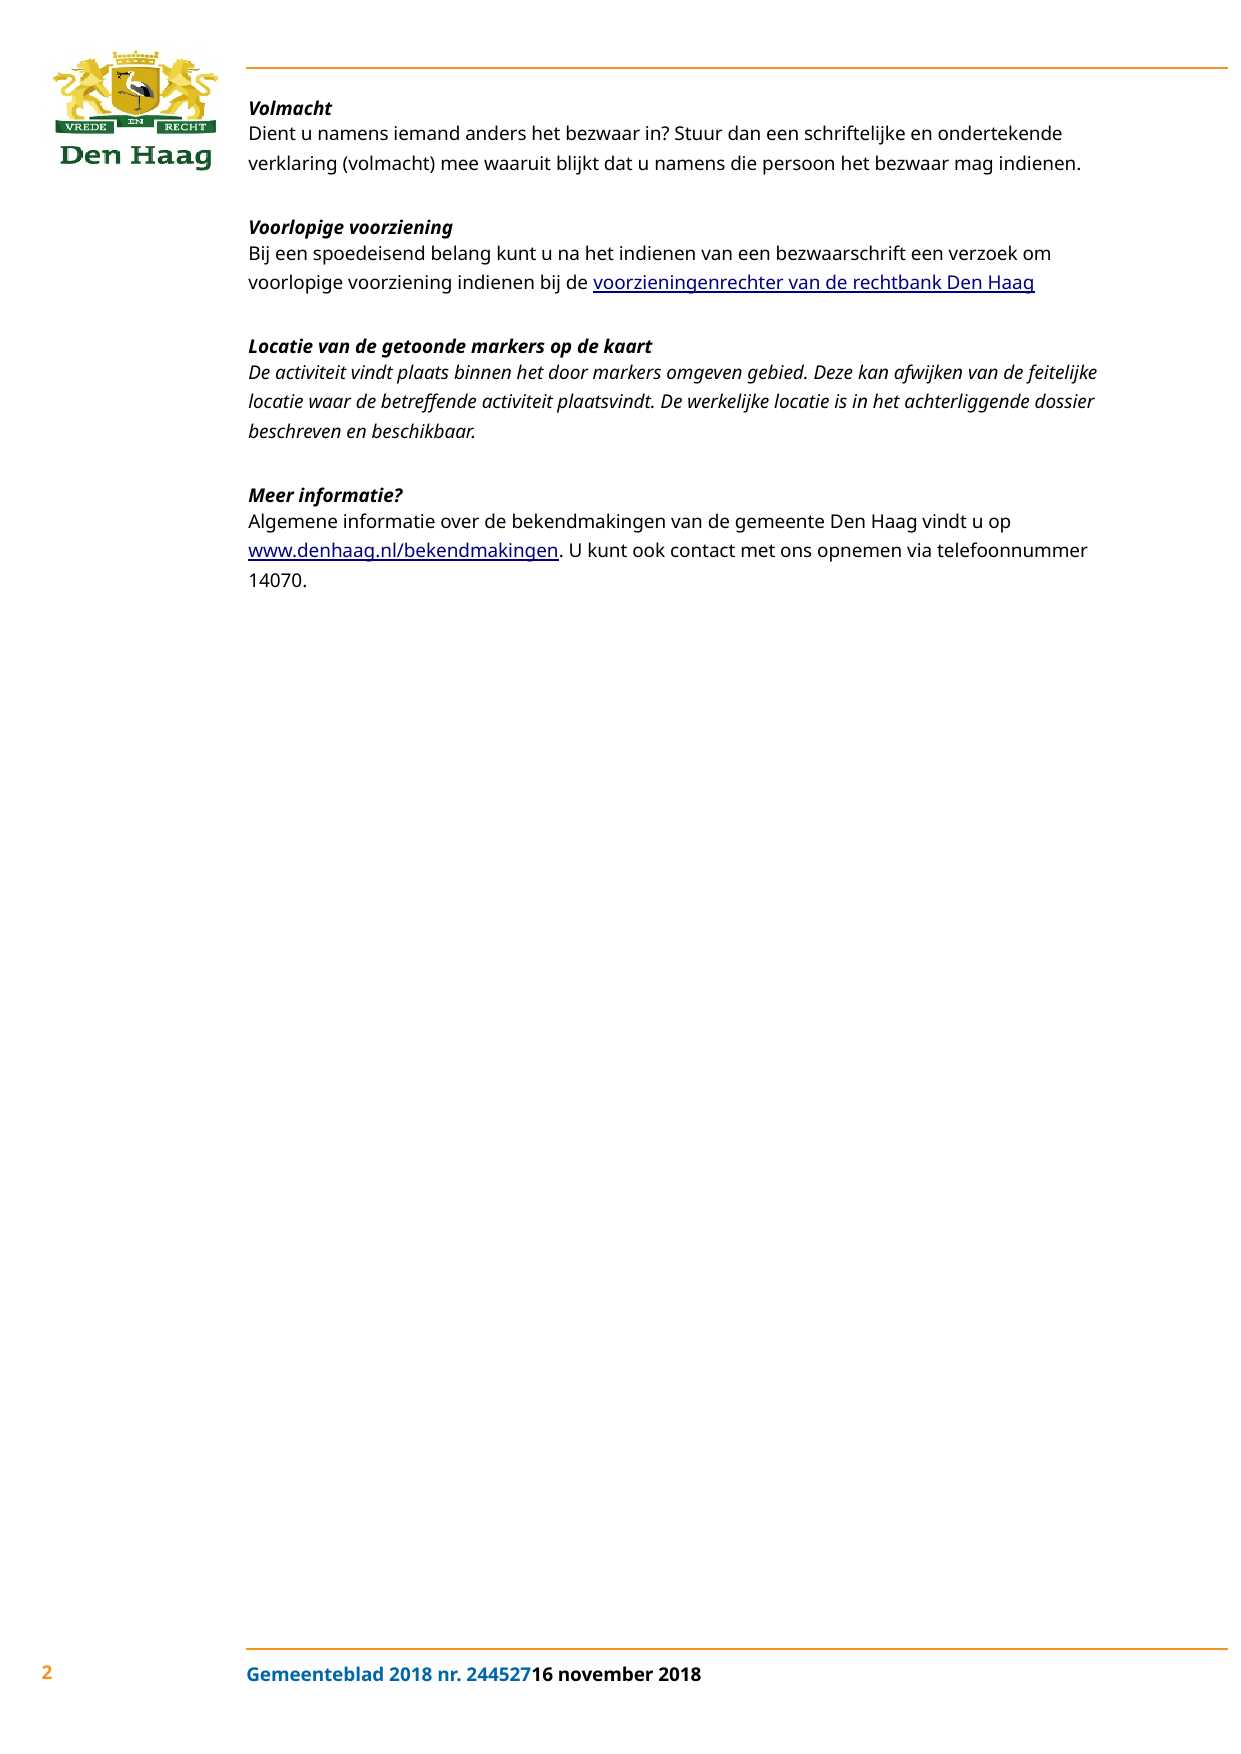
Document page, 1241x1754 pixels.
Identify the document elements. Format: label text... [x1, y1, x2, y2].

picture [41, 47, 231, 172]
text Meer informatie? [248, 482, 1152, 508]
text De activiteit vindt plaats binnen het door markers omgeven gebied. Deze kan afwijken van de feitelijke locatie waar de betreffende activiteit plaatsvindt. De werkelijke locatie is in het achterliggende dossier beschreven en beschikbaar. [248, 359, 1152, 444]
text Algemene informatie over de bekendmakingen van de gemeente Den Haag vindt u op www.denhaag.nl/bekendmakingen. U kunt ook contact met ons opnemen via telefoonnummer 14070. [248, 508, 1152, 593]
text Locatie van de getoonde markers op de kaart [248, 333, 1152, 359]
text Dient u namens iemand anders het bezwaar in? Stuur dan een schriftelijke en ondertekende verklaring (volmacht) mee waaruit blijkt dat u namens die persoon het bezwaar mag indienen. [248, 121, 1152, 176]
text Volmacht [248, 95, 1152, 121]
text Voorlopige voorziening [248, 214, 1152, 240]
text Bij een spoedeisend belang kunt u na het indienen van een bezwaarschrift een verzoek om voorlopige voorziening indienen bij de voorzieningenrechter van de rechtbank Den Haag [248, 240, 1152, 295]
